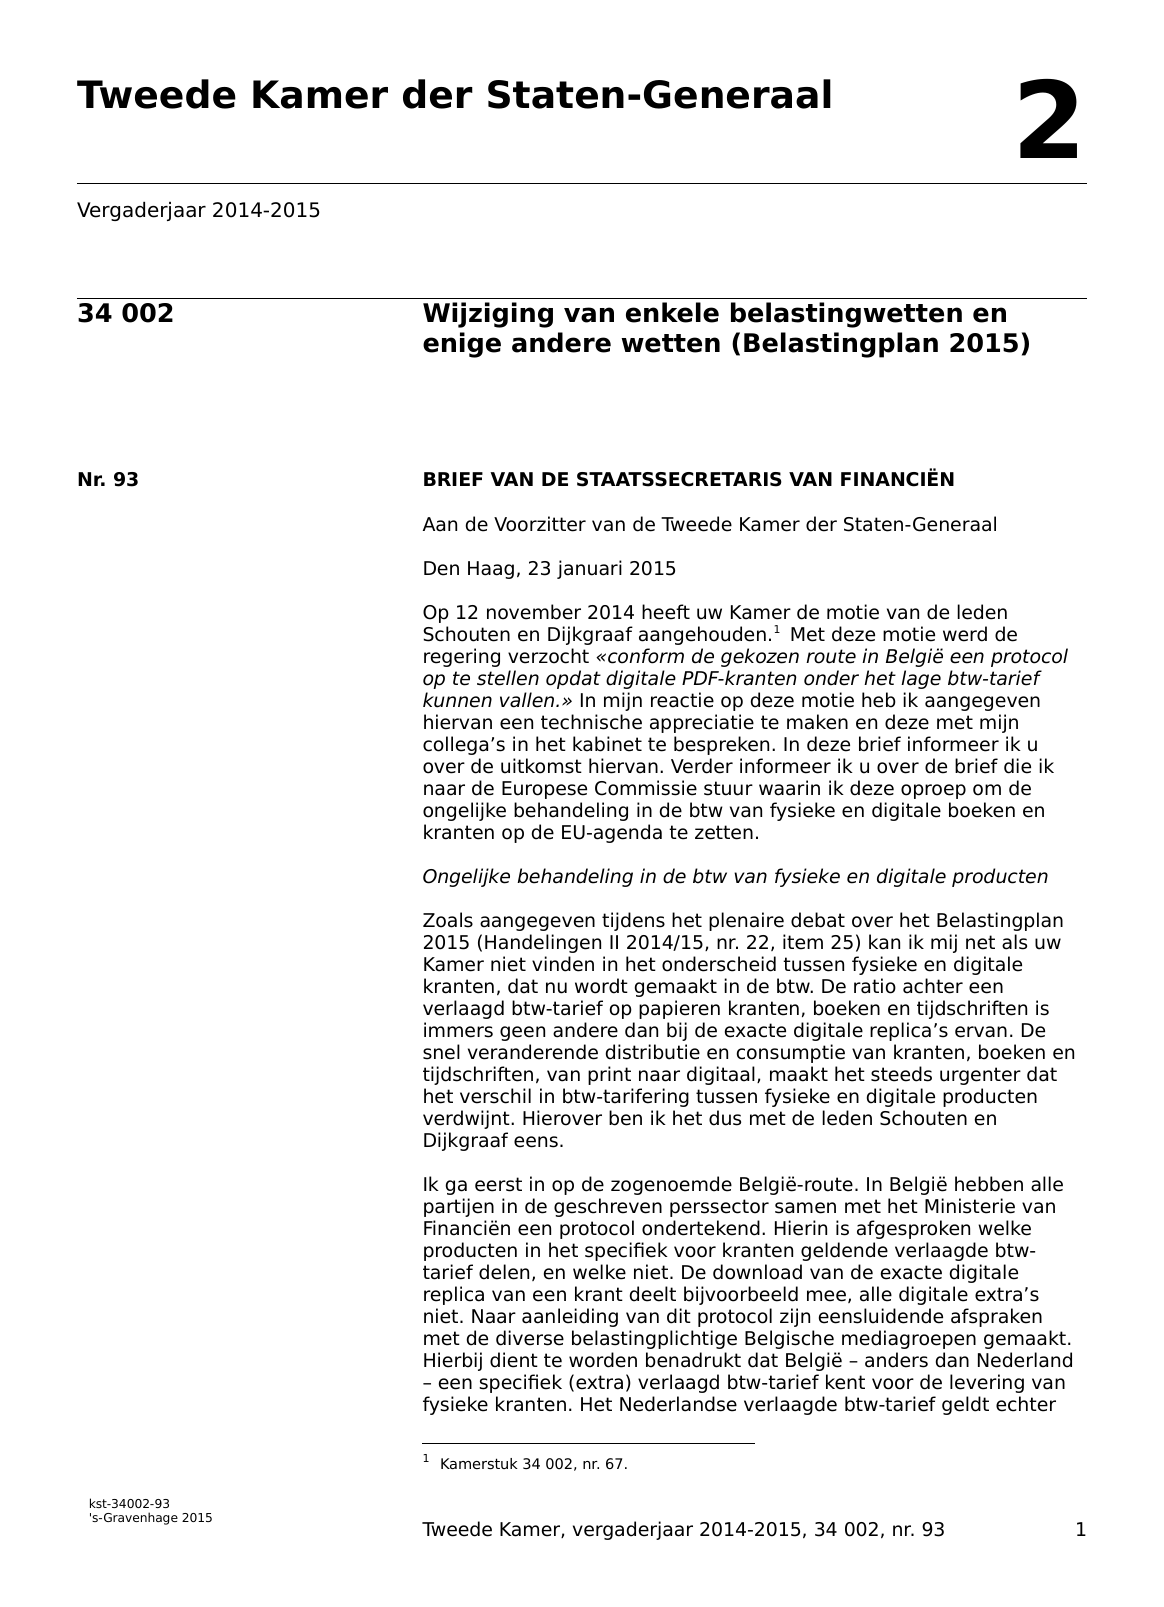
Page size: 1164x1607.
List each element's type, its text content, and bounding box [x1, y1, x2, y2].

text Den Haag, 23 januari 2015 [422, 558, 1087, 580]
subtitle 34 002 Wijziging van enkele belastingwetten en enige andere wetten (Belastingplan 2015) [77, 299, 1087, 358]
text Ik ga eerst in op de zogenoemde België-route. In België hebben alle partijen in de geschreven perssector samen met het Ministerie van Financiën een protocol ondertekend. Hierin is afgesproken welke producten in het specifiek voor kranten geldende verlaagde btw-tarief delen, en welke niet. De download van de exacte digitale replica van een krant deelt bijvoorbeeld mee, alle digitale extra’s niet. Naar aanleiding van dit protocol zijn eensluidende afspraken met de diverse belastingplichtige Belgische mediagroepen gemaakt. Hierbij dient te worden benadrukt dat België – anders dan Nederland – een specifiek (extra) verlaagd btw-tarief kent voor de levering van fysieke kranten. Het Nederlandse verlaagde btw-tarief geldt echter [422, 1174, 1087, 1416]
table_cell Vergaderjaar 2014-2015 [77, 184, 1087, 298]
subtitle Nr. 93 BRIEF VAN DE STAATSSECRETARIS VAN FINANCIËN [77, 469, 1087, 491]
text kst-34002-93 [88, 1497, 323, 1511]
table_header Tweede Kamer der Staten-Generaal [77, 59, 886, 183]
text Zoals aangegeven tijdens het plenaire debat over het Belastingplan 2015 (Handelingen II 2014/15, nr. 22, item 25) kan ik mij net als uw Kamer niet vinden in het onderscheid tussen fysieke en digitale kranten, dat nu wordt gemaakt in de btw. De ratio achter een verlaagd btw-tarief op papieren kranten, boeken en tijdschriften is immers geen andere dan bij de exacte digitale replica’s ervan. De snel veranderende distributie en consumptie van kranten, boeken en tijdschriften, van print naar digitaal, maakt het steeds urgenter dat het verschil in btw-tarifering tussen fysieke en digitale producten verdwijnt. Hierover ben ik het dus met de leden Schouten en Dijkgraaf eens. [422, 910, 1087, 1152]
text 's-Gravenhage 2015 [88, 1511, 323, 1525]
text Op 12 november 2014 heeft uw Kamer de motie van de leden Schouten en Dijkgraaf aangehouden. Met deze motie werd de regering verzocht «conform de gekozen route in België een protocol op te stellen opdat digitale PDF-kranten onder het lage btw-tarief kunnen vallen.» In mijn reactie op deze motie heb ik aangegeven hiervan een technische appreciatie te maken en deze met mijn collega’s in het kabinet te bespreken. In deze brief informeer ik u over de uitkomst hiervan. Verder informeer ik u over de brief die ik naar de Europese Commissie stuur waarin ik deze oproep om de ongelijke behandeling in de btw van fysieke en digitale boeken en kranten op de EU-agenda te zetten. [422, 602, 1087, 844]
text Aan de Voorzitter van de Tweede Kamer der Staten-Generaal [422, 513, 1087, 536]
subtitle Ongelijke behandeling in de btw van fysieke en digitale producten [422, 866, 1087, 888]
text Kamerstuk 34 002, nr. 67. [422, 1452, 1087, 1474]
table_header 2 [886, 59, 1087, 183]
